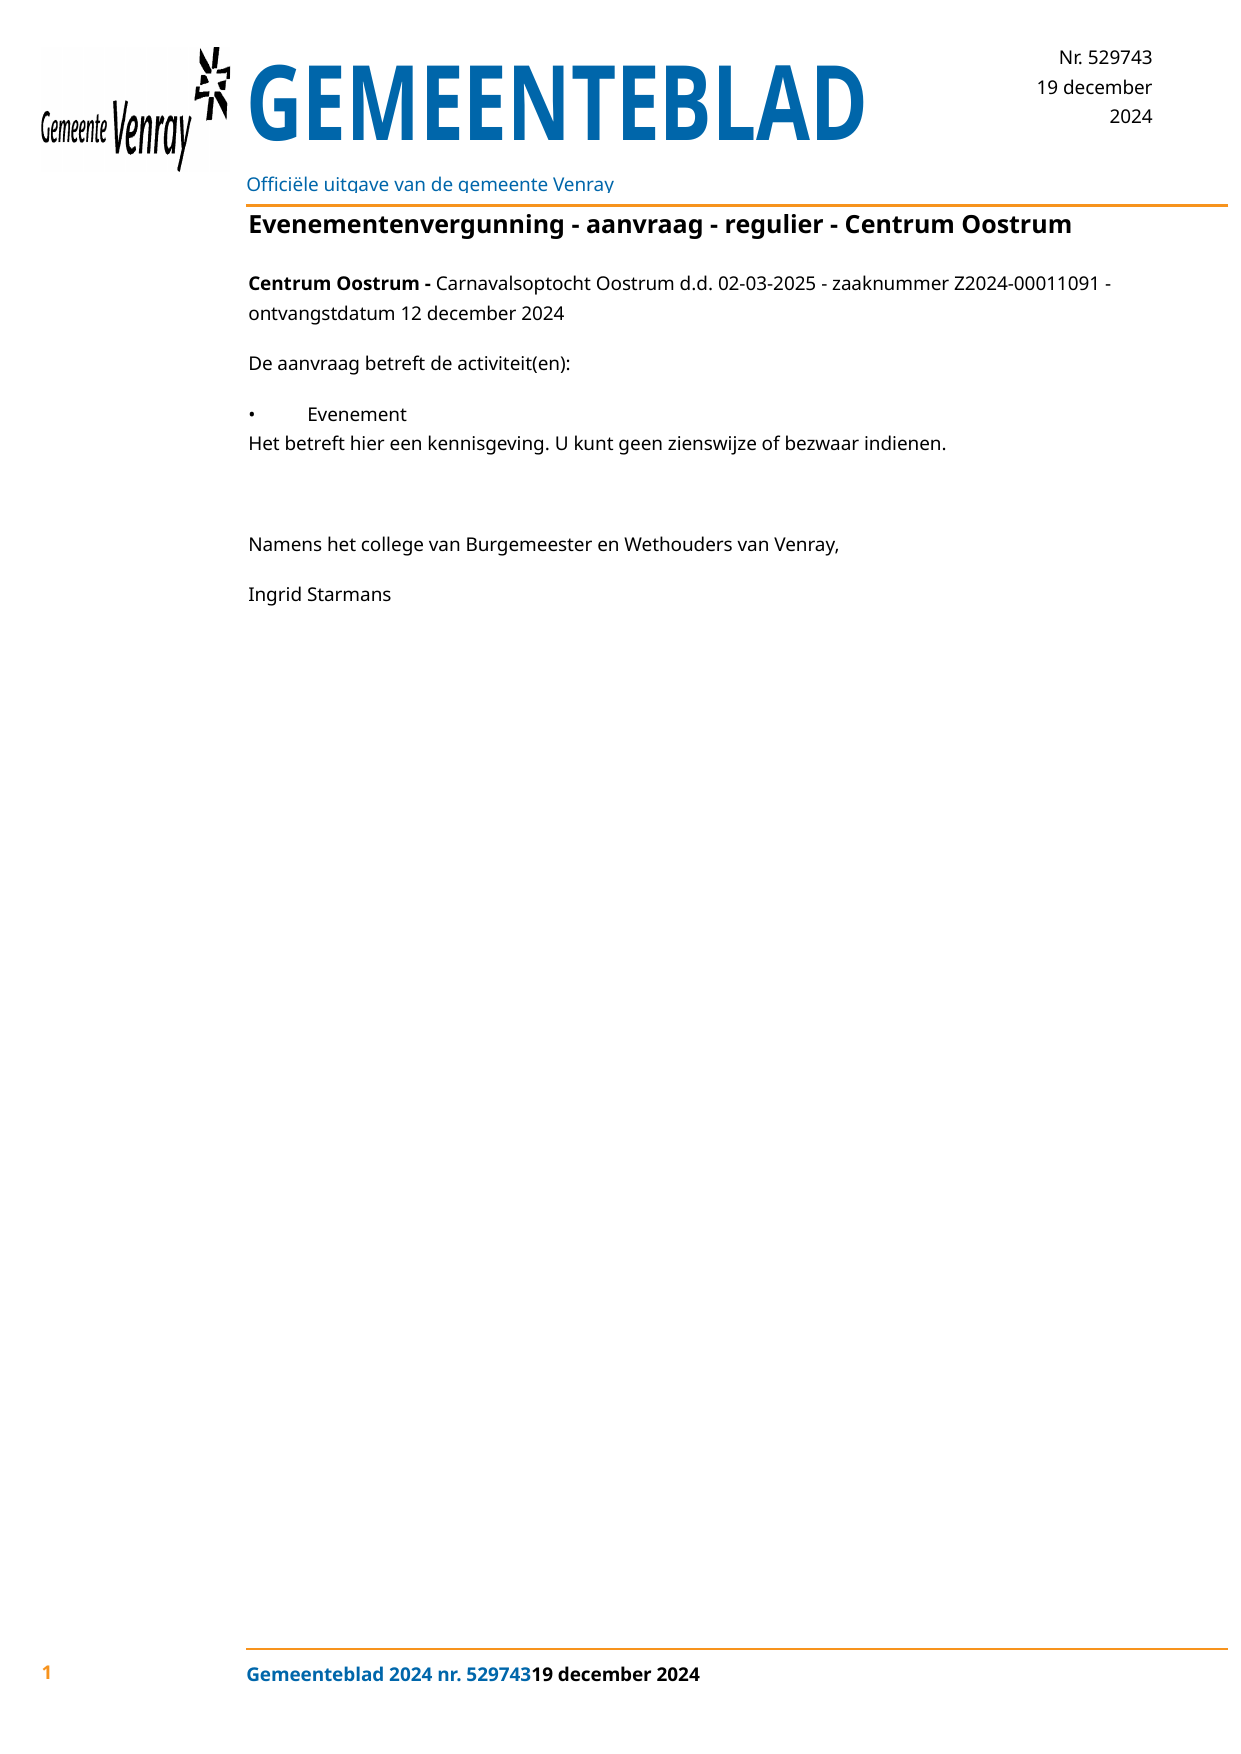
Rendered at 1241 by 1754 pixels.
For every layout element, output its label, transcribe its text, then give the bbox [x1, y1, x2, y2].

text Centrum Oostrum - Carnavalsoptocht Oostrum d.d. 02-03-2025 - zaaknummer Z2024-00011091 - ontvangstdatum 12 december 2024 [248, 270, 1152, 326]
list Evenement [248, 401, 1152, 426]
text De aanvraag betreft de activiteit(en): [248, 350, 1152, 376]
text Ingrid Starmans [248, 582, 1152, 607]
text Namens het college van Burgemeester en Wethouders van Venray, [248, 531, 1152, 557]
text Evenementenvergunning - aanvraag - regulier - Centrum Oostrum [248, 207, 1152, 241]
picture [41, 47, 231, 172]
text Het betreft hier een kennisgeving. U kunt geen zienswijze of bezwaar indienen. [248, 430, 1152, 456]
